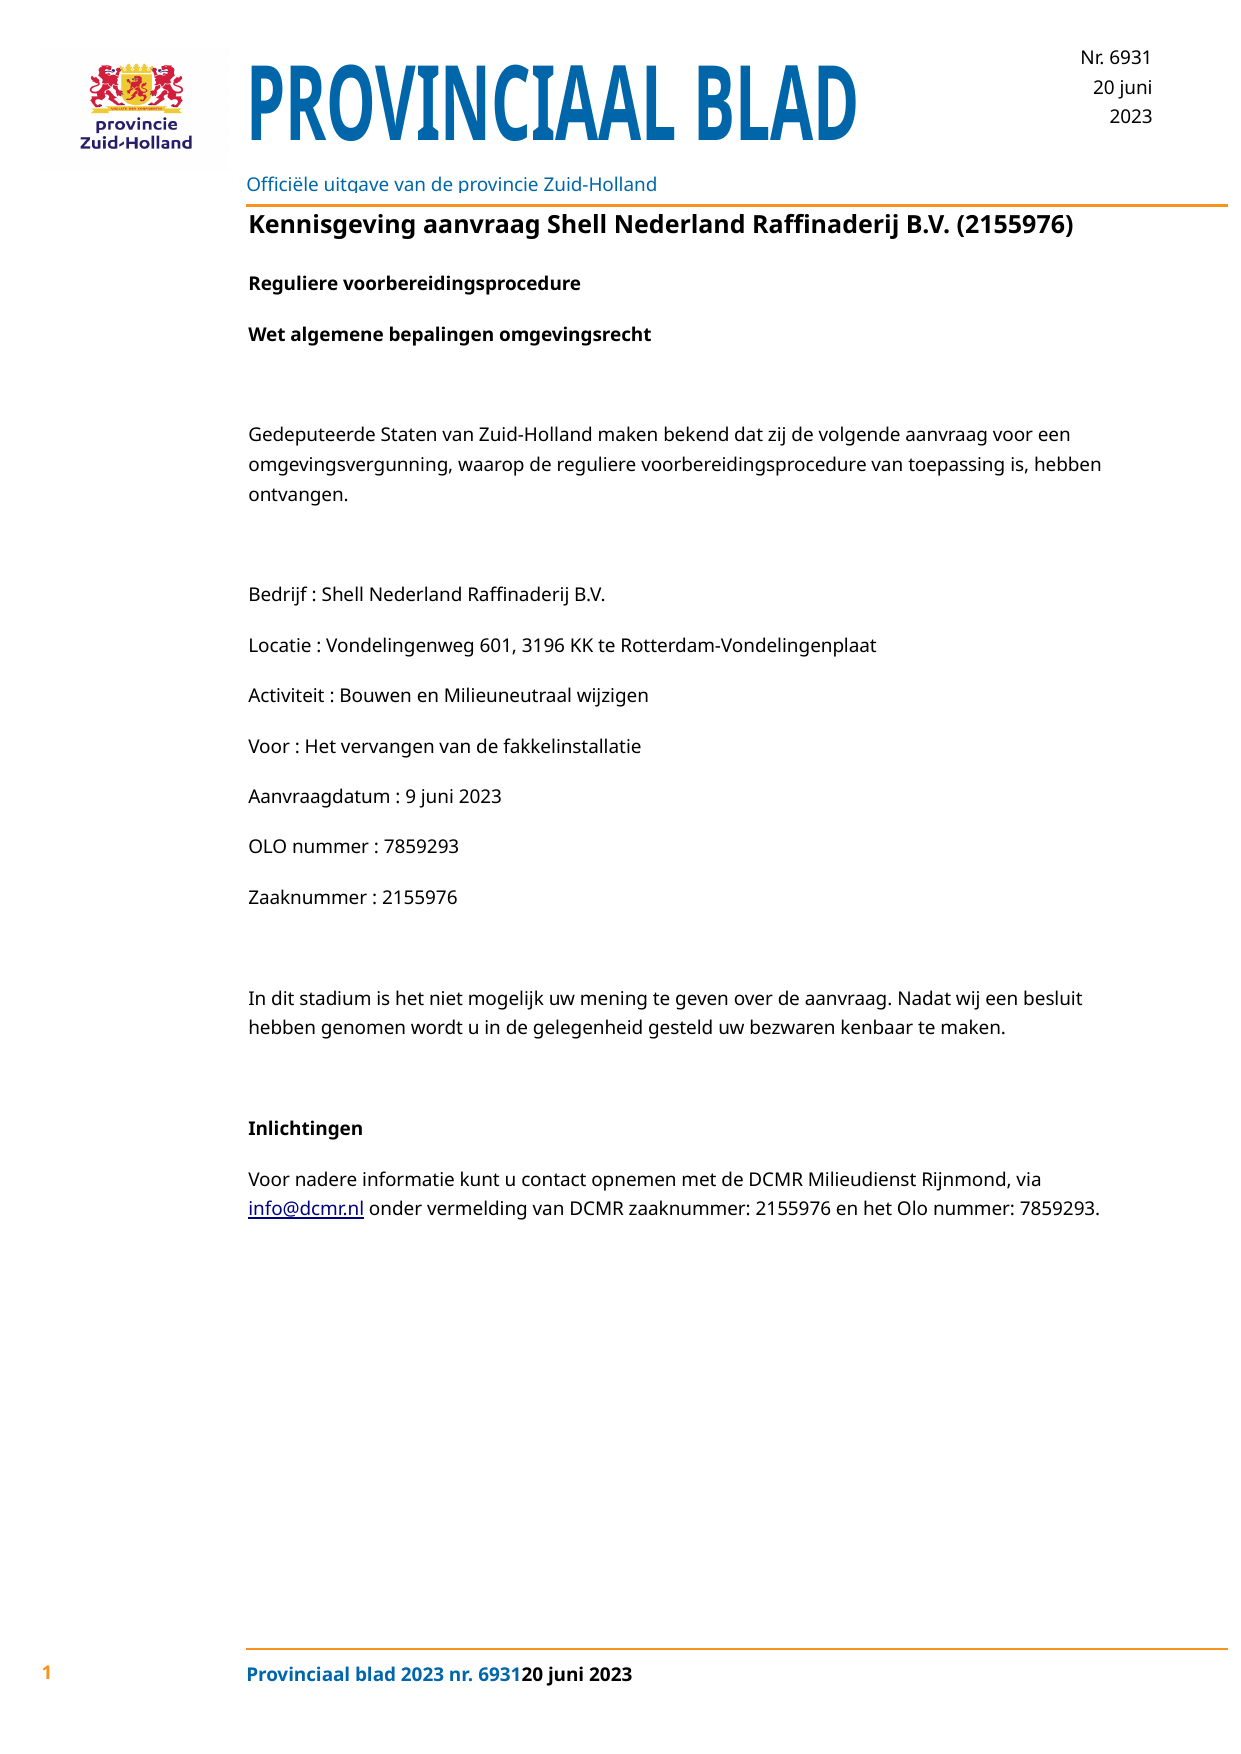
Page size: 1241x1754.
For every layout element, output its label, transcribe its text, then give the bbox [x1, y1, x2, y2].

text Inlichtingen [248, 1115, 1152, 1141]
text In dit stadium is het niet mogelijk uw mening te geven over de aanvraag. Nadat wij een besluit hebben genomen wordt u in de gelegenheid gesteld uw bezwaren kenbaar te maken. [248, 985, 1152, 1040]
text Aanvraagdatum : 9 juni 2023 [248, 783, 1152, 809]
text Voor : Het vervangen van de fakkelinstallatie [248, 733, 1152, 758]
text Bedrijf : Shell Nederland Raffinaderij B.V. [248, 582, 1152, 607]
text OLO nummer : 7859293 [248, 834, 1152, 859]
text Zaaknummer : 2155976 [248, 884, 1152, 910]
text Reguliere voorbereidingsprocedure [248, 270, 1152, 296]
text Locatie : Vondelingenweg 601, 3196 KK te Rotterdam-Vondelingenplaat [248, 632, 1152, 658]
text Activiteit : Bouwen en Milieuneutraal wijzigen [248, 682, 1152, 708]
text Wet algemene bepalingen omgevingsrecht [248, 321, 1152, 346]
text Gedeputeerde Staten van Zuid-Holland maken bekend dat zij de volgende aanvraag voor een omgevingsvergunning, waarop de reguliere voorbereidingsprocedure van toepassing is, hebben ontvangen. [248, 422, 1152, 506]
text Kennisgeving aanvraag Shell Nederland Raffinaderij B.V. (2155976) [248, 207, 1152, 241]
text Voor nadere informatie kunt u contact opnemen met de DCMR Milieudienst Rijnmond, via info@dcmr.nl onder vermelding van DCMR zaaknummer: 2155976 en het Olo nummer: 7859293. [248, 1166, 1152, 1221]
picture [41, 47, 231, 172]
